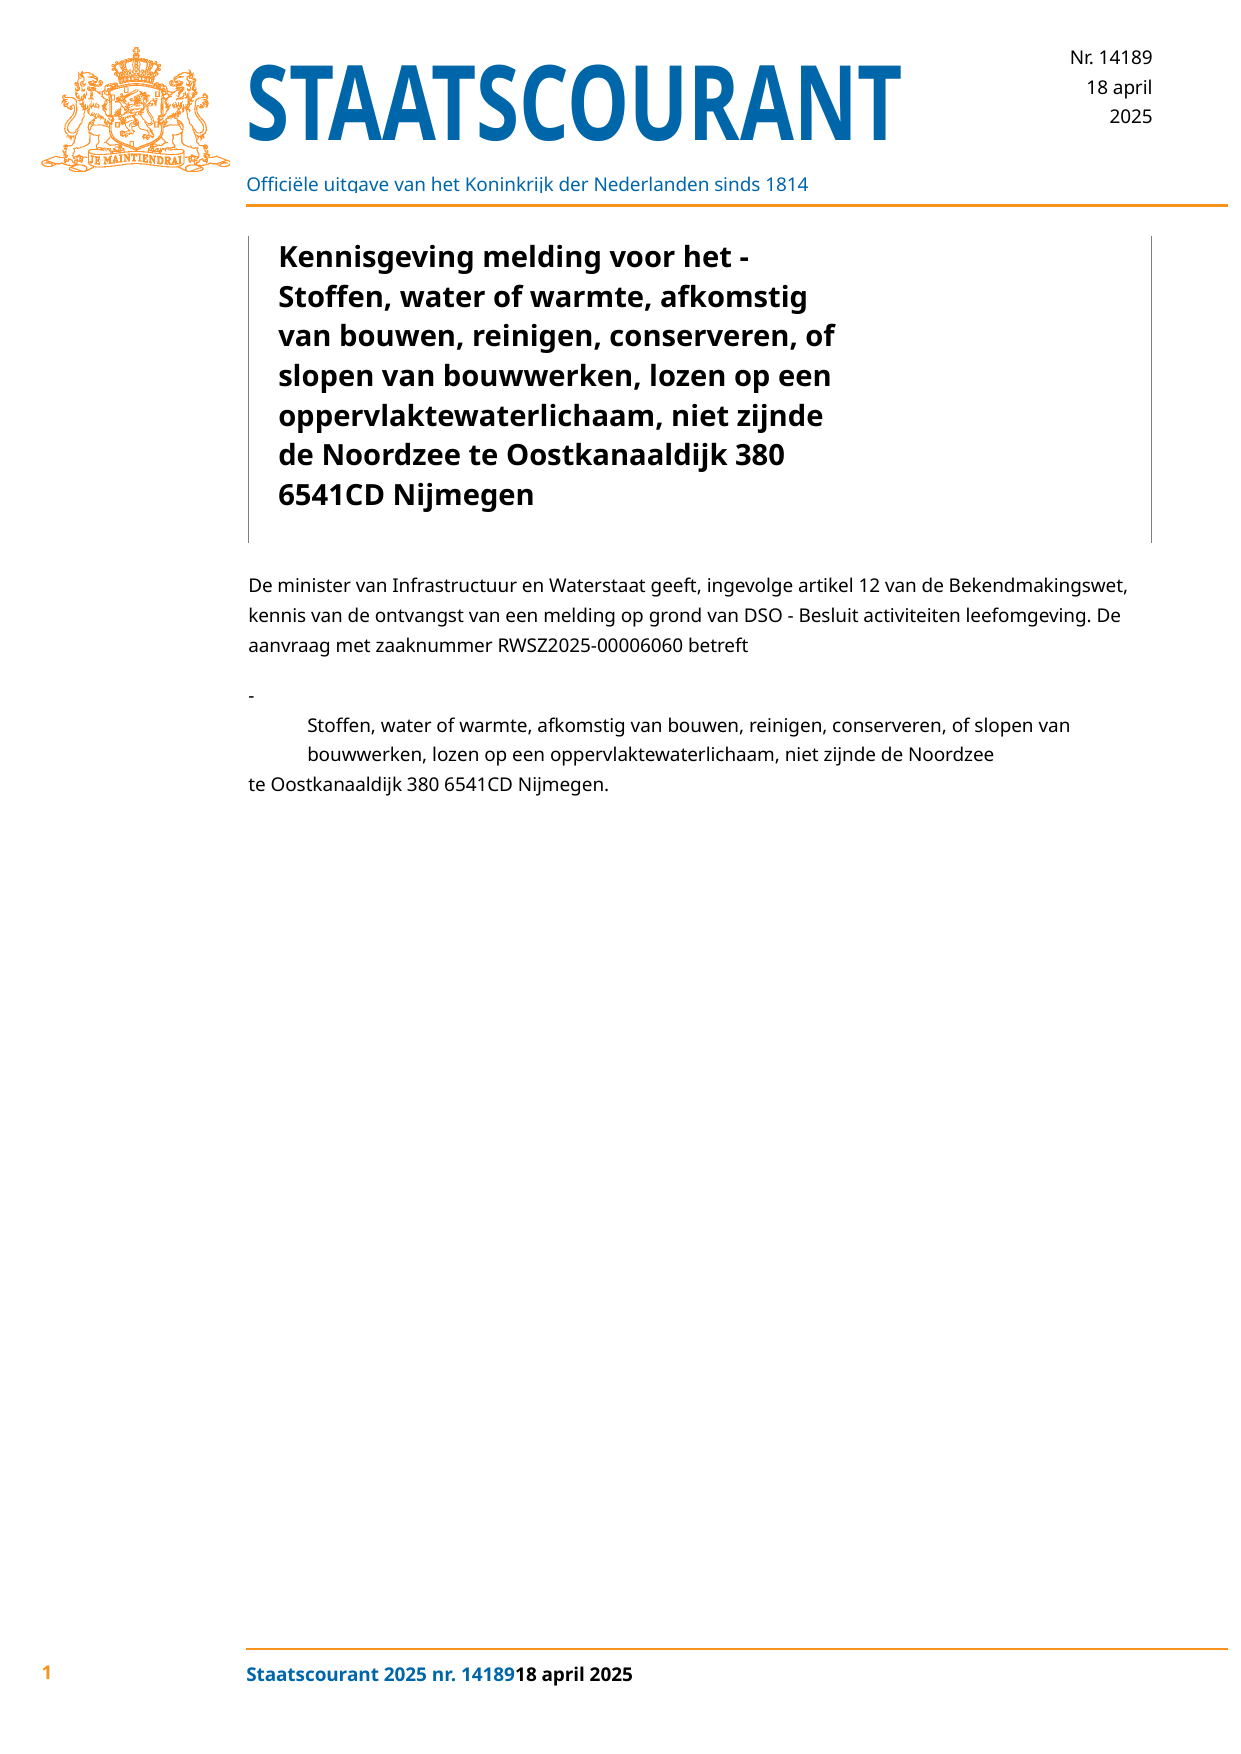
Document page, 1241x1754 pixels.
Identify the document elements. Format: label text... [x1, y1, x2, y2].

table_header [850, 236, 912, 413]
text te Oostkanaaldijk 380 6541CD Nijmegen. [248, 771, 1152, 797]
list Stoffen, water of warmte, afkomstig van bouwen, reinigen, conserveren, of slopen van bouwwerken, lozen op een oppervlaktewaterlichaam, niet zijnde de Noordzee [248, 712, 1152, 767]
table_header Kennisgeving melding voor het -Stoffen, water of warmte, afkomstig van bouwen, reinigen, conserveren, of slopen van bouwwerken, lozen op een oppervlaktewaterlichaam, niet zijnde de Noordzee te Oostkanaaldijk 380 6541CD Nijmegen [249, 236, 850, 543]
table_header [1090, 236, 1151, 413]
text De minister van Infrastructuur en Waterstaat geeft, ingevolge artikel 12 van de Bekendmakingswet, kennis van de ontvangst van een melding op grond van DSO - Besluit activiteiten leefomgeving. De aanvraag met zaaknummer RWSZ2025-00006060 betreft [248, 573, 1152, 658]
picture [41, 47, 231, 172]
table_header [850, 414, 1151, 543]
picture [912, 236, 1090, 414]
